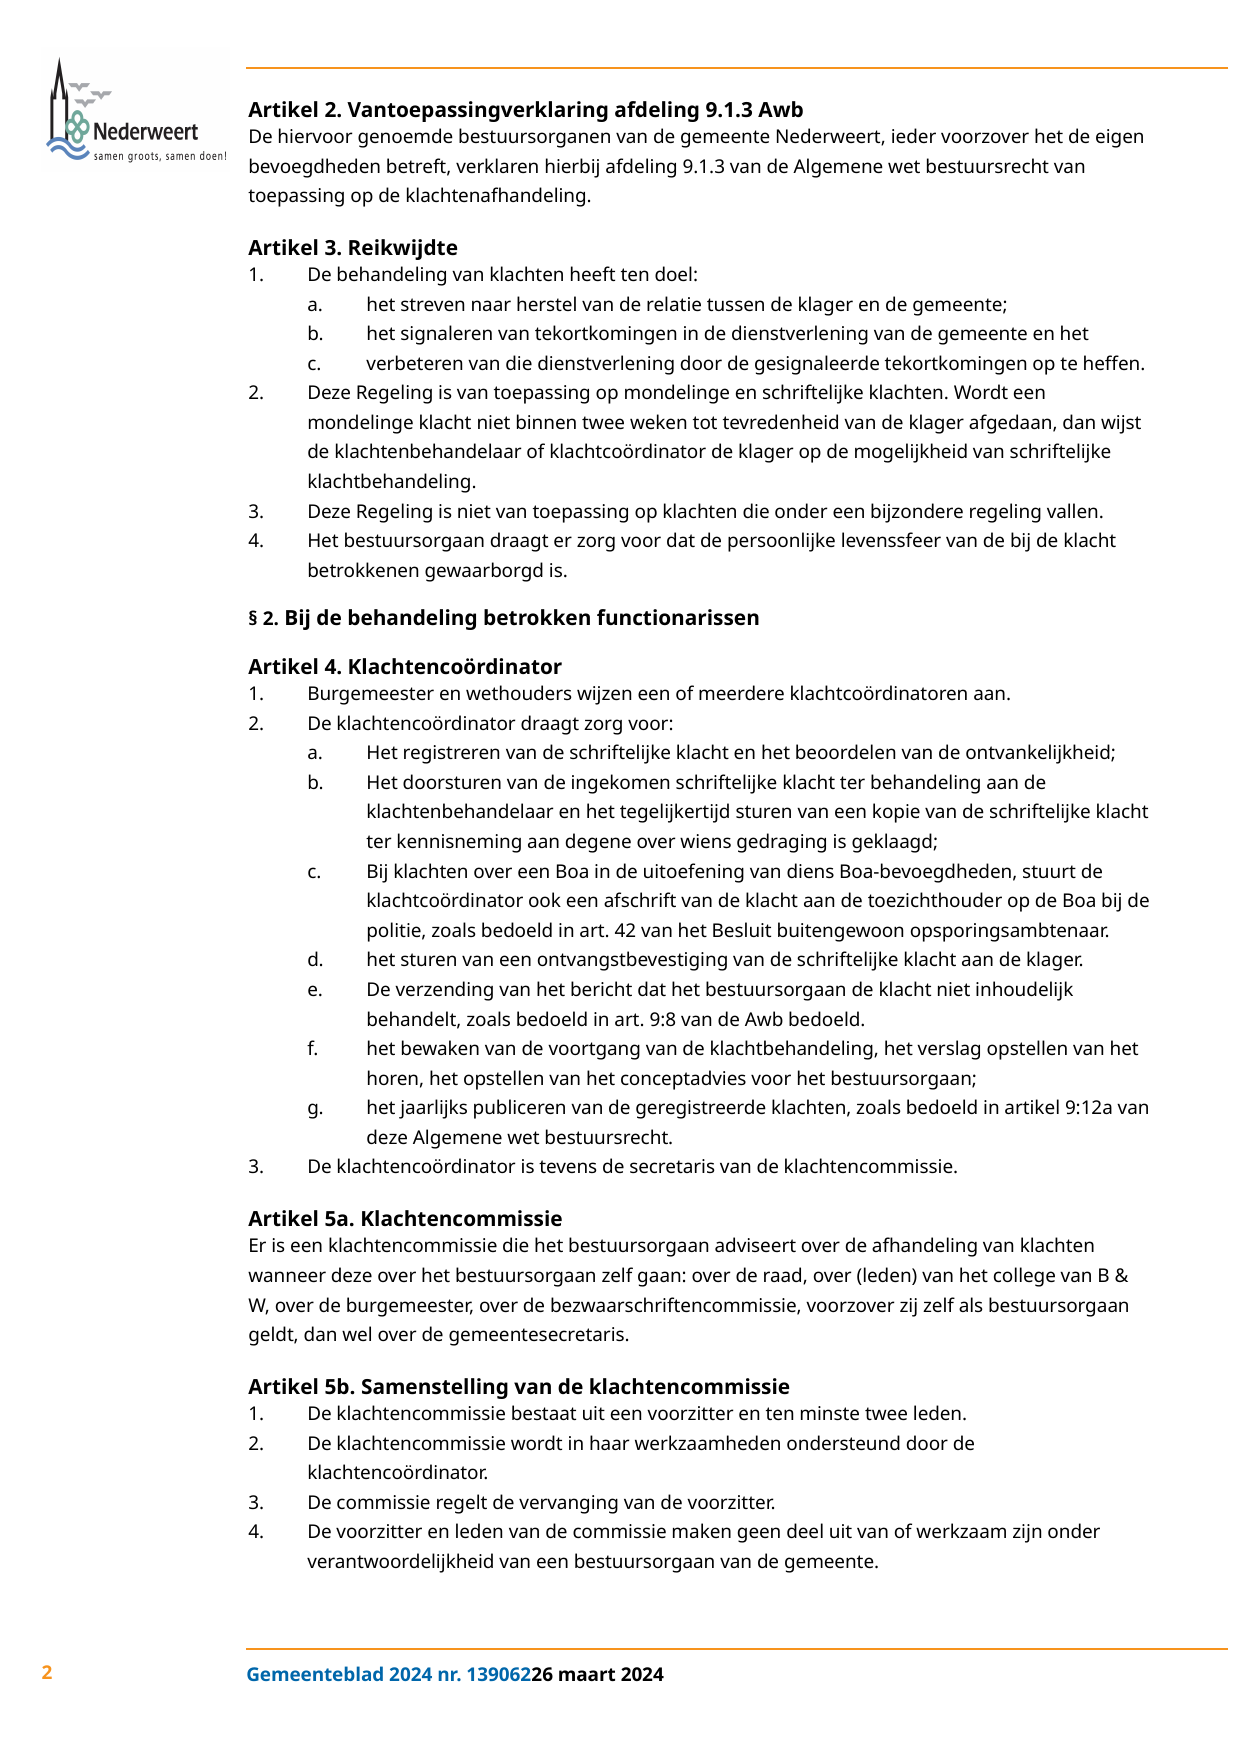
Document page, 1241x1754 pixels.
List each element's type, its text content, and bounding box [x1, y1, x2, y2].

list De verzending van het bericht dat het bestuursorgaan de klacht niet inhoudelijk behandelt, zoals bedoeld in art. 9:8 van de Awb bedoeld. [307, 976, 1152, 1032]
list het signaleren van tekortkomingen in de dienstverlening van de gemeente en het [307, 320, 1152, 346]
list De klachtencoördinator draagt zorg voor: [248, 710, 1152, 736]
list Het doorsturen van de ingekomen schriftelijke klacht ter behandeling aan de klachtenbehandelaar en het tegelijkertijd sturen van een kopie van de schriftelijke klacht ter kennisneming aan degene over wiens gedraging is geklaagd; [307, 769, 1152, 854]
list het sturen van een ontvangstbevestiging van de schriftelijke klacht aan de klager. [307, 947, 1152, 972]
list De klachtencoördinator is tevens de secretaris van de klachtencommissie. [248, 1154, 1152, 1179]
list Het bestuursorgaan draagt er zorg voor dat de persoonlijke levenssfeer van de bij de klacht betrokkenen gewaarborgd is. [248, 527, 1152, 583]
text § 2. Bij de behandeling betrokken functionarissen [248, 603, 1152, 631]
list Deze Regeling is niet van toepassing op klachten die onder een bijzondere regeling vallen. [248, 498, 1152, 524]
list De voorzitter en leden van de commissie maken geen deel uit van of werkzaam zijn onder verantwoordelijkheid van een bestuursorgaan van de gemeente. [248, 1518, 1152, 1574]
list het bewaken van de voortgang van de klachtbehandeling, het verslag opstellen van het horen, het opstellen van het conceptadvies voor het bestuursorgaan; [307, 1035, 1152, 1091]
text Artikel 2. Vantoepassingverklaring afdeling 9.1.3 Awb [248, 95, 1152, 123]
list Deze Regeling is van toepassing op mondelinge en schriftelijke klachten. Wordt een mondelinge klacht niet binnen twee weken tot tevredenheid van de klager afgedaan, dan wijst de klachtenbehandelaar of klachtcoördinator de klager op de mogelijkheid van schriftelijke klachtbehandeling. [248, 379, 1152, 494]
list Burgemeester en wethouders wijzen een of meerdere klachtcoördinatoren aan. [248, 680, 1152, 706]
list De behandeling van klachten heeft ten doel: [248, 261, 1152, 287]
text De hiervoor genoemde bestuursorganen van de gemeente Nederweert, ieder voorzover het de eigen bevoegdheden betreft, verklaren hierbij afdeling 9.1.3 van de Algemene wet bestuursrecht van toepassing op de klachtenafhandeling. [248, 123, 1152, 208]
list De commissie regelt de vervanging van de voorzitter. [248, 1489, 1152, 1515]
text Artikel 4. Klachtencoördinator [248, 652, 1152, 680]
text Artikel 3. Reikwijdte [248, 233, 1152, 261]
list Het registreren van de schriftelijke klacht en het beoordelen van de ontvankelijkheid; [307, 739, 1152, 765]
list De klachtencommissie bestaat uit een voorzitter en ten minste twee leden. [248, 1400, 1152, 1426]
list Bij klachten over een Boa in de uitoefening van diens Boa-bevoegdheden, stuurt de klachtcoördinator ook een afschrift van de klacht aan de toezichthouder op de Boa bij de politie, zoals bedoeld in art. 42 van het Besluit buitengewoon opsporingsambtenaar. [307, 858, 1152, 943]
text Artikel 5a. Klachtencommissie [248, 1204, 1152, 1233]
list het streven naar herstel van de relatie tussen de klager en de gemeente; [307, 291, 1152, 317]
list De klachtencommissie wordt in haar werkzaamheden ondersteund door de klachtencoördinator. [248, 1430, 1152, 1485]
list verbeteren van die dienstverlening door de gesignaleerde tekortkomingen op te heffen. [307, 350, 1152, 376]
list het jaarlijks publiceren van de geregistreerde klachten, zoals bedoeld in artikel 9:12a van deze Algemene wet bestuursrecht. [307, 1094, 1152, 1150]
picture [41, 47, 231, 172]
text Er is een klachtencommissie die het bestuursorgaan adviseert over de afhandeling van klachten wanneer deze over het bestuursorgaan zelf gaan: over de raad, over (leden) van het college van B & W, over de burgemeester, over de bezwaarschriftencommissie, voorzover zij zelf als bestuursorgaan geldt, dan wel over de gemeentesecretaris. [248, 1233, 1152, 1347]
text Artikel 5b. Samenstelling van de klachtencommissie [248, 1372, 1152, 1400]
